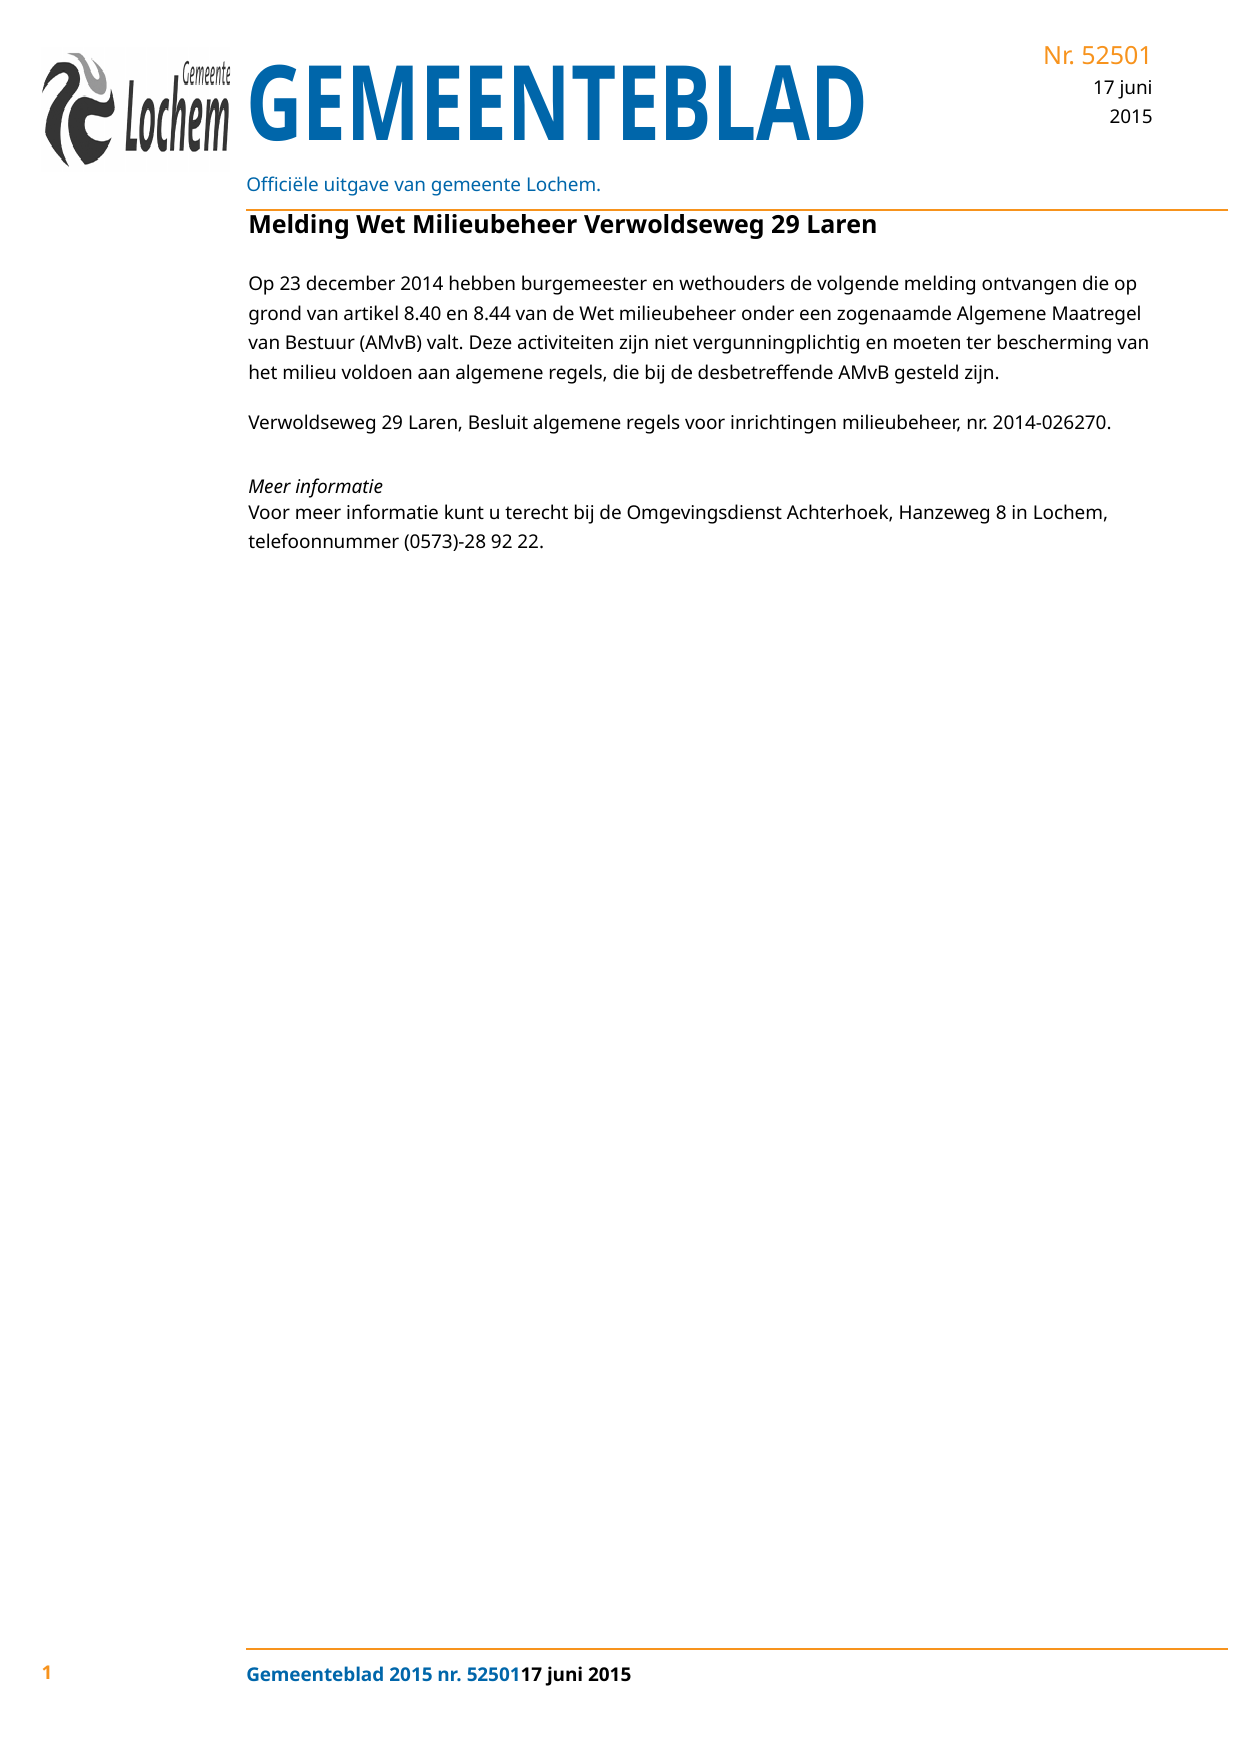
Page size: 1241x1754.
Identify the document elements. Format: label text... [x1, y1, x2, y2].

text Voor meer informatie kunt u terecht bij de Omgevingsdienst Achterhoek, Hanzeweg 8 in Lochem, telefoonnummer (0573)-28 92 22. [248, 499, 1152, 554]
picture [41, 47, 231, 172]
text Verwoldseweg 29 Laren, Besluit algemene regels voor inrichtingen milieubeheer, nr. 2014-026270. [248, 409, 1152, 435]
text Op 23 december 2014 hebben burgemeester en wethouders de volgende melding ontvangen die op grond van artikel 8.40 en 8.44 van de Wet milieubeheer onder een zogenaamde Algemene Maatregel van Bestuur (AMvB) valt. Deze activiteiten zijn niet vergunningplichtig en moeten ter bescherming van het milieu voldoen aan algemene regels, die bij de desbetreffende AMvB gesteld zijn. [248, 270, 1152, 385]
text Meer informatie [248, 473, 1152, 499]
text Melding Wet Milieubeheer Verwoldseweg 29 Laren [248, 211, 1152, 241]
